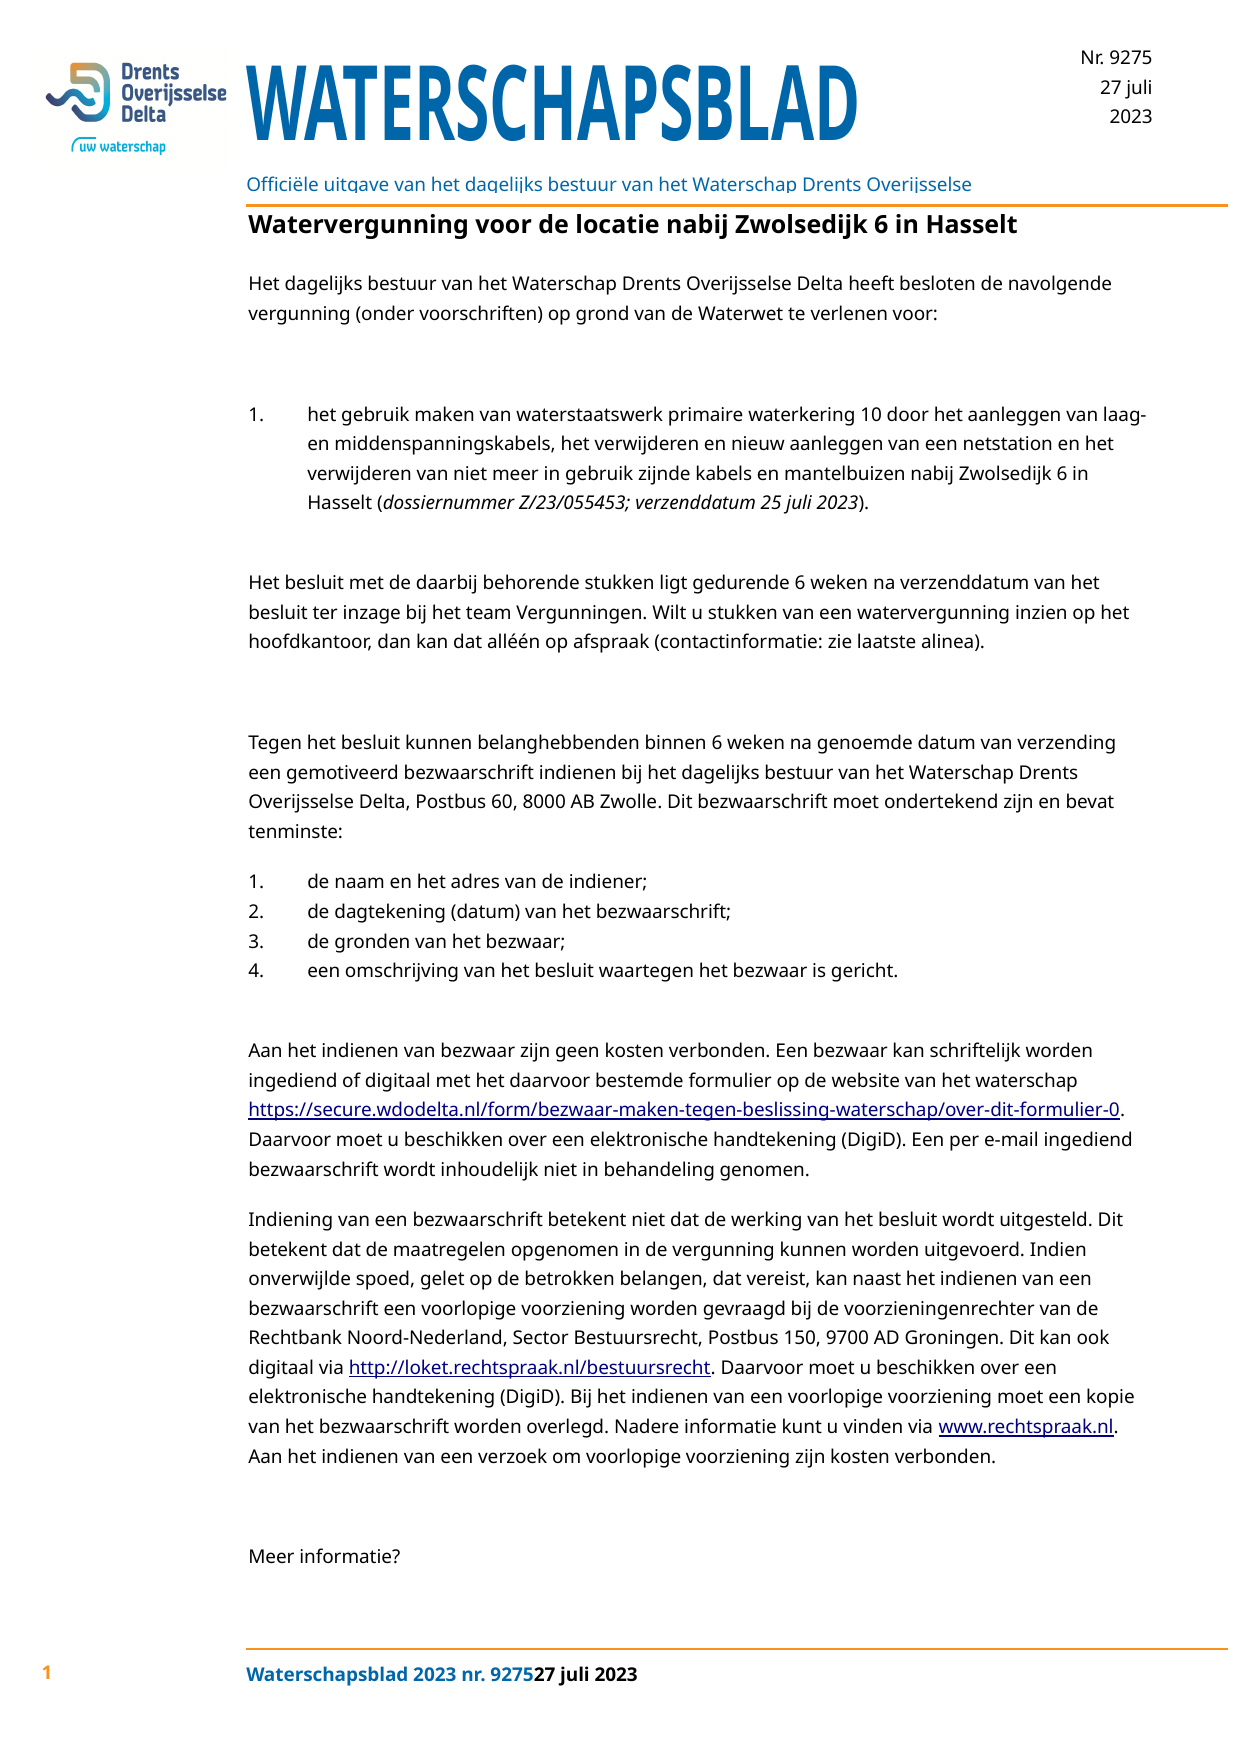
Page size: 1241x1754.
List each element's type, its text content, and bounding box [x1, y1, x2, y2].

list de dagtekening (datum) van het bezwaarschrift; [248, 898, 1152, 924]
text Het besluit met de daarbij behorende stukken ligt gedurende 6 weken na verzenddatum van het besluit ter inzage bij het team Vergunningen. Wilt u stukken van een watervergunning inzien op het hoofdkantoor, dan kan dat alléén op afspraak (contactinformatie: zie laatste alinea). [248, 569, 1152, 654]
text Tegen het besluit kunnen belanghebbenden binnen 6 weken na genoemde datum van verzending een gemotiveerd bezwaarschrift indienen bij het dagelijks bestuur van het Waterschap Drents Overijsselse Delta, Postbus 60, 8000 AB Zwolle. Dit bezwaarschrift moet ondertekend zijn en bevat tenminste: [248, 729, 1152, 844]
list een omschrijving van het besluit waartegen het bezwaar is gericht. [248, 957, 1152, 983]
picture [41, 47, 231, 172]
text Indiening van een bezwaarschrift betekent niet dat de werking van het besluit wordt uitgesteld. Dit betekent dat de maatregelen opgenomen in de vergunning kunnen worden uitgevoerd. Indien onverwijlde spoed, gelet op de betrokken belangen, dat vereist, kan naast het indienen van een bezwaarschrift een voorlopige voorziening worden gevraagd bij de voorzieningenrechter van de Rechtbank Noord-Nederland, Sector Bestuursrecht, Postbus 150, 9700 AD Groningen. Dit kan ook digitaal via http://loket.rechtspraak.nl/bestuursrecht. Daarvoor moet u beschikken over een elektronische handtekening (DigiD). Bij het indienen van een voorlopige voorziening moet een kopie van het bezwaarschrift worden overlegd. Nadere informatie kunt u vinden via www.rechtspraak.nl. Aan het indienen van een verzoek om voorlopige voorziening zijn kosten verbonden. [248, 1206, 1152, 1468]
list de gronden van het bezwaar; [248, 928, 1152, 953]
text Het dagelijks bestuur van het Waterschap Drents Overijsselse Delta heeft besloten de navolgende vergunning (onder voorschriften) op grond van de Waterwet te verlenen voor: [248, 270, 1152, 326]
list het gebruik maken van waterstaatswerk primaire waterkering 10 door het aanleggen van laag- en middenspanningskabels, het verwijderen en nieuw aanleggen van een netstation en het verwijderen van niet meer in gebruik zijnde kabels en mantelbuizen nabij Zwolsedijk 6 in Hasselt (dossiernummer Z/23/055453; verzenddatum 25 juli 2023). [248, 401, 1152, 515]
text Watervergunning voor de locatie nabij Zwolsedijk 6 in Hasselt [248, 207, 1152, 241]
text Aan het indienen van bezwaar zijn geen kosten verbonden. Een bezwaar kan schriftelijk worden ingediend of digitaal met het daarvoor bestemde formulier op de website van het waterschap https://secure.wdodelta.nl/form/bezwaar-maken-tegen-beslissing-waterschap/over-dit-formulier-0. Daarvoor moet u beschikken over een elektronische handtekening (DigiD). Een per e-mail ingediend bezwaarschrift wordt inhoudelijk niet in behandeling genomen. [248, 1037, 1152, 1181]
text Meer informatie? [248, 1544, 1152, 1569]
list de naam en het adres van de indiener; [248, 869, 1152, 894]
